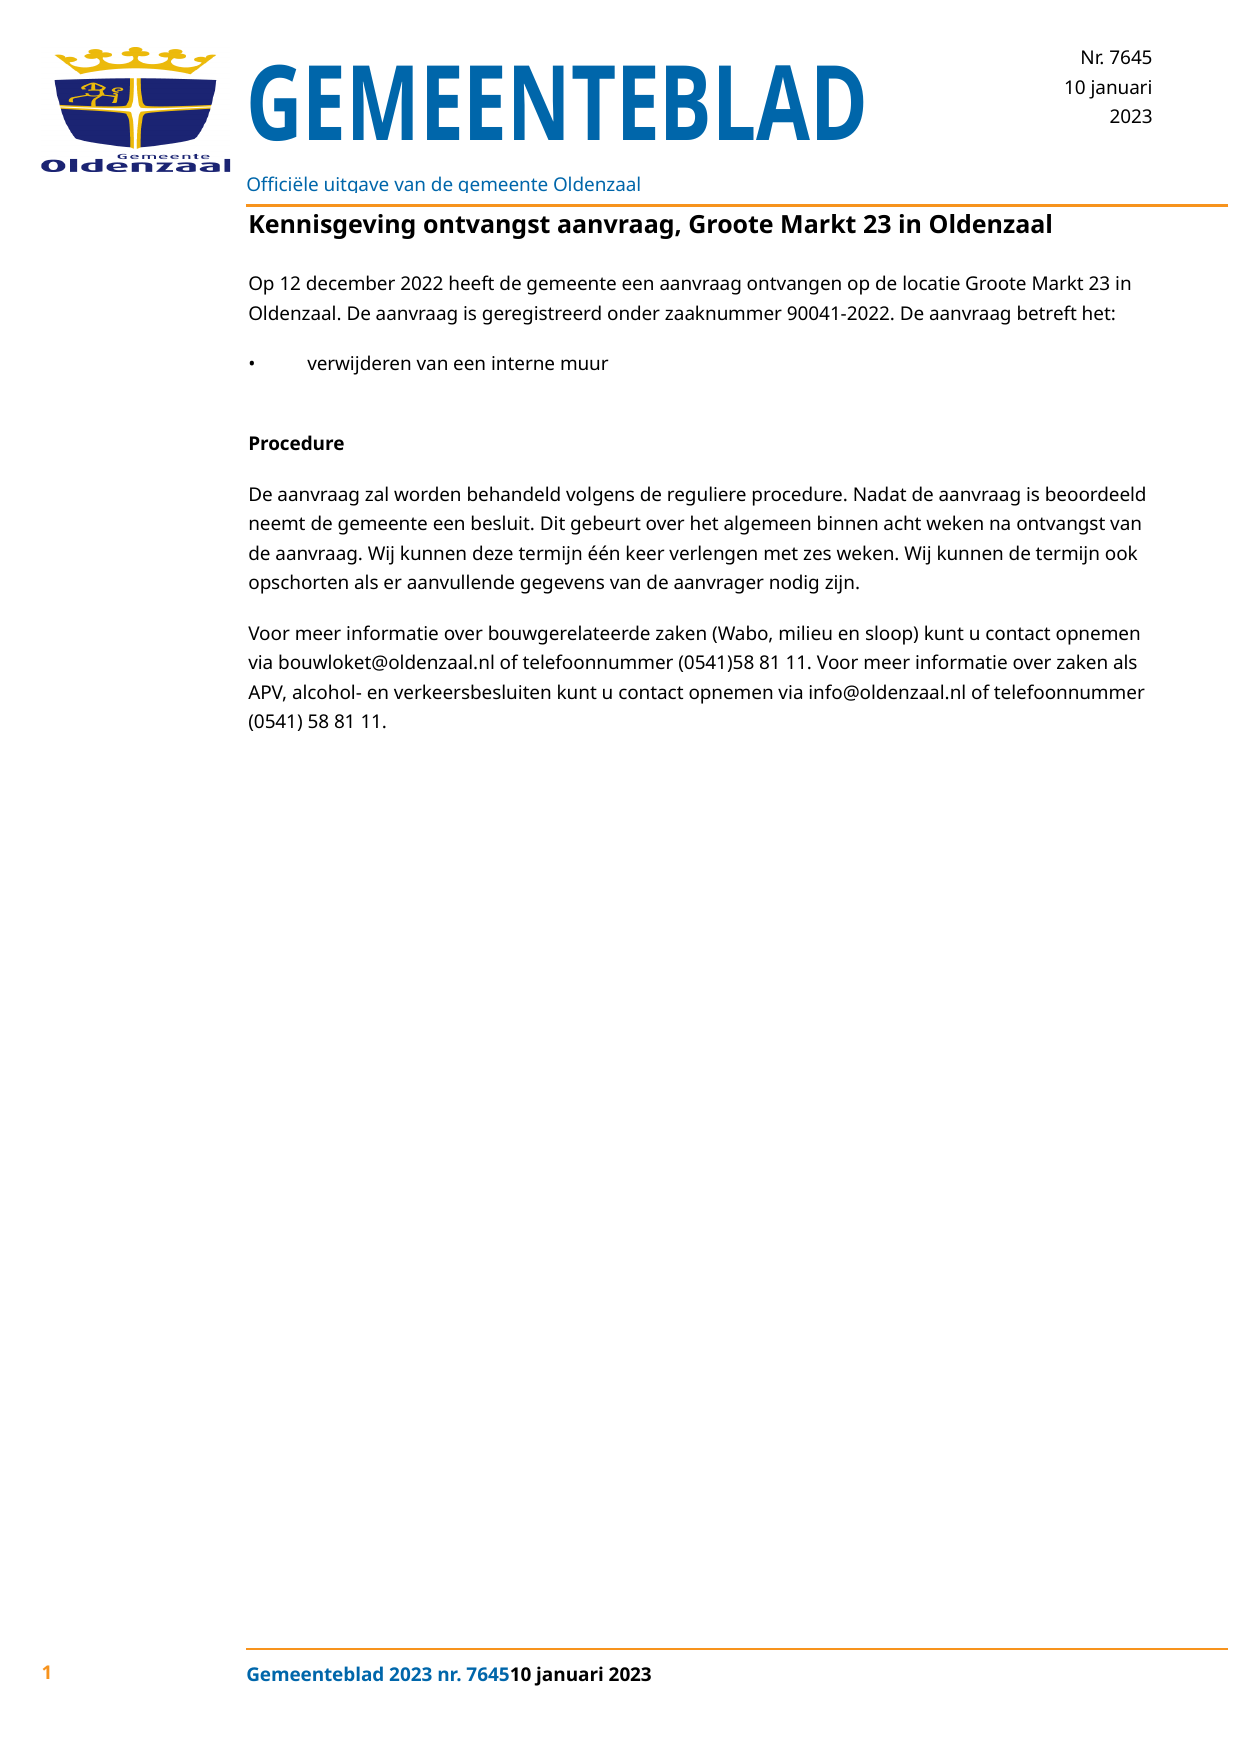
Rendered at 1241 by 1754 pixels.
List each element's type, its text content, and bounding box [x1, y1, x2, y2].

text Kennisgeving ontvangst aanvraag, Groote Markt 23 in Oldenzaal [248, 207, 1152, 241]
text Op 12 december 2022 heeft de gemeente een aanvraag ontvangen op de locatie Groote Markt 23 in Oldenzaal. De aanvraag is geregistreerd onder zaaknummer 90041-2022. De aanvraag betreft het: [248, 270, 1152, 326]
list verwijderen van een interne muur [248, 350, 1152, 376]
text Voor meer informatie over bouwgerelateerde zaken (Wabo, milieu en sloop) kunt u contact opnemen via bouwloket@oldenzaal.nl of telefoonnummer (0541)58 81 11. Voor meer informatie over zaken als APV, alcohol- en verkeersbesluiten kunt u contact opnemen via info@oldenzaal.nl of telefoonnummer (0541) 58 81 11. [248, 620, 1152, 734]
text Procedure [248, 430, 1152, 456]
picture [41, 47, 231, 172]
text De aanvraag zal worden behandeld volgens de reguliere procedure. Nadat de aanvraag is beoordeeld neemt de gemeente een besluit. Dit gebeurt over het algemeen binnen acht weken na ontvangst van de aanvraag. Wij kunnen deze termijn één keer verlengen met zes weken. Wij kunnen de termijn ook opschorten als er aanvullende gegevens van de aanvrager nodig zijn. [248, 481, 1152, 595]
